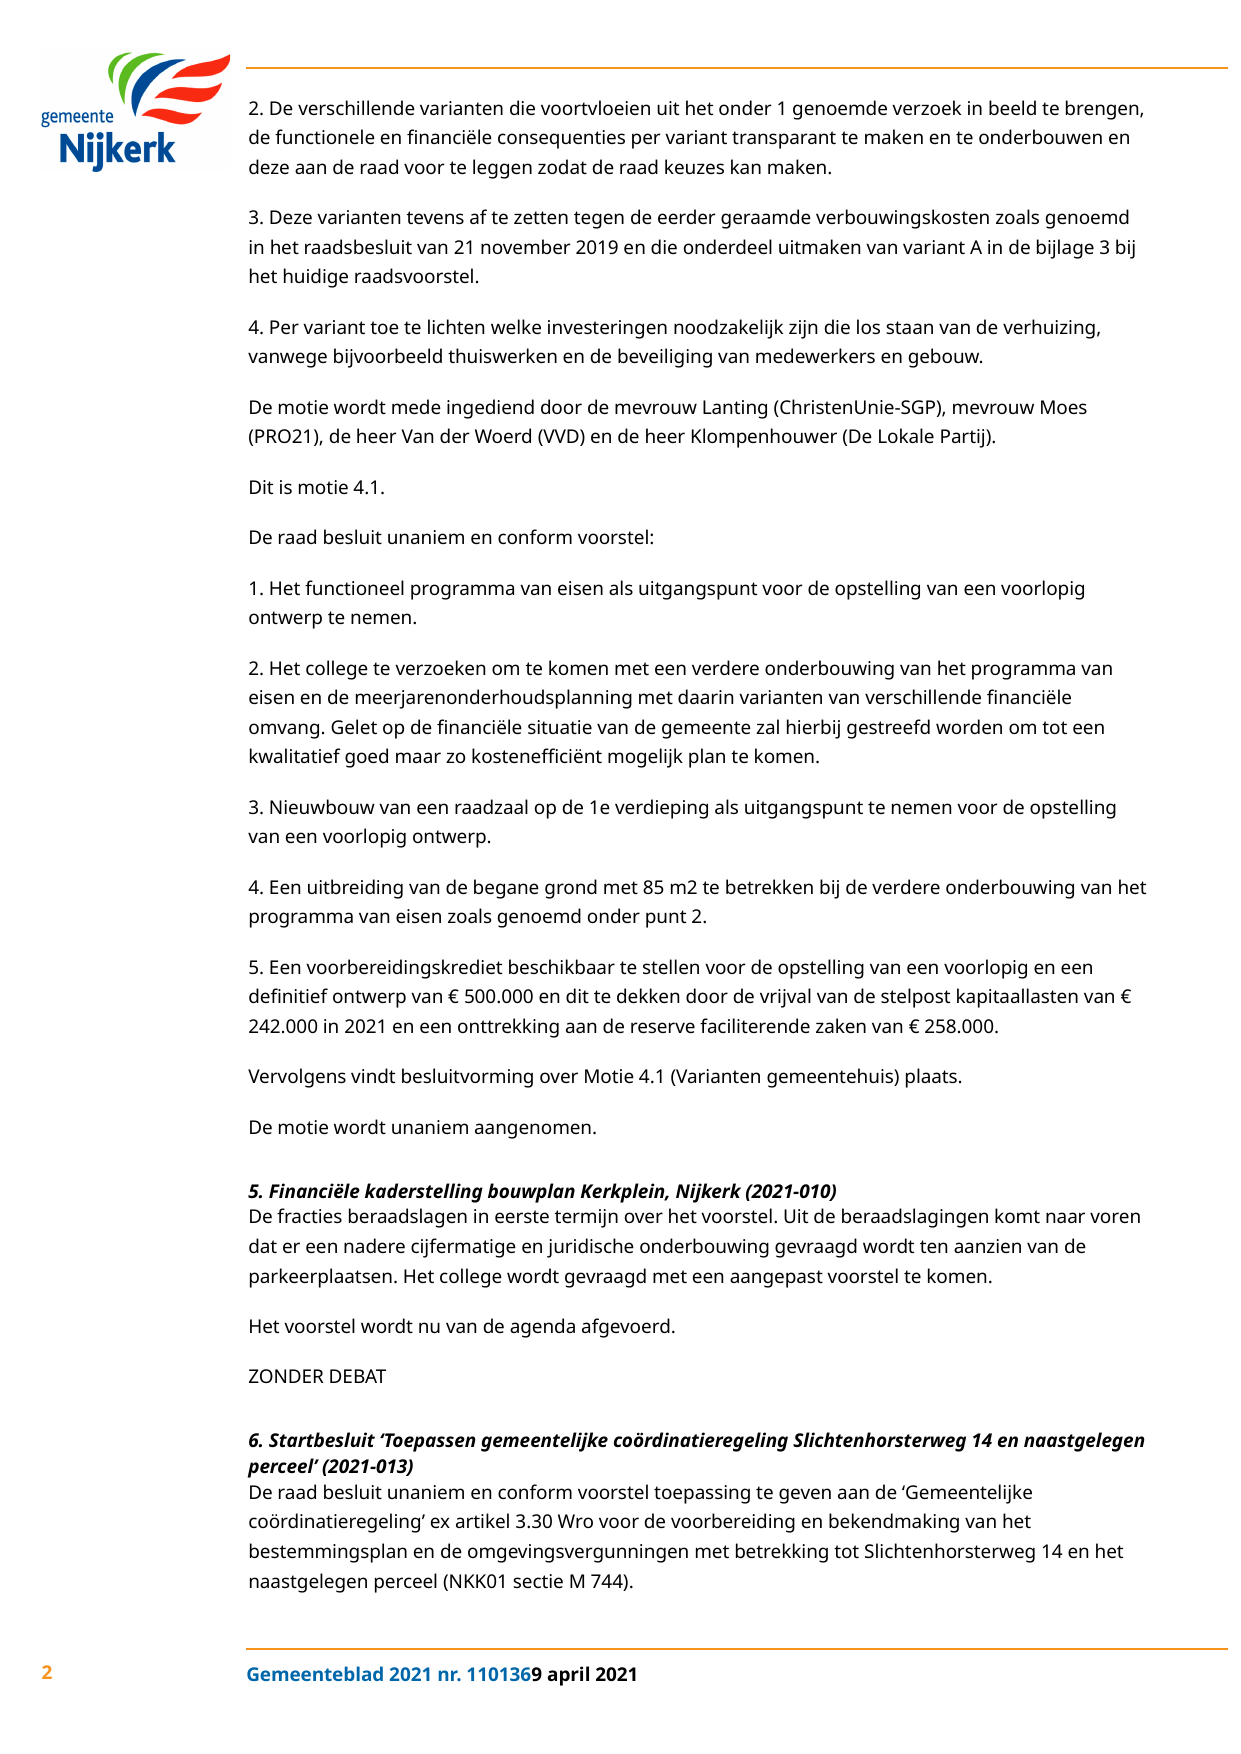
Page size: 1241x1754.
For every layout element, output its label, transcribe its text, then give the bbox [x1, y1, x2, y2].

text De motie wordt mede ingediend door de mevrouw Lanting (ChristenUnie-SGP), mevrouw Moes (PRO21), de heer Van der Woerd (VVD) en de heer Klompenhouwer (De Lokale Partij). [248, 394, 1152, 449]
text 4. Een uitbreiding van de begane grond met 85 m2 te betrekken bij de verdere onderbouwing van het programma van eisen zoals genoemd onder punt 2. [248, 874, 1152, 929]
text 3. Deze varianten tevens af te zetten tegen de eerder geraamde verbouwingskosten zoals genoemd in het raadsbesluit van 21 november 2019 en die onderdeel uitmaken van variant A in de bijlage 3 bij het huidige raadsvoorstel. [248, 204, 1152, 289]
text De fracties beraadslagen in eerste termijn over het voorstel. Uit de beraadslagingen komt naar voren dat er een nadere cijfermatige en juridische onderbouwing gevraagd wordt ten aanzien van de parkeerplaatsen. Het college wordt gevraagd met een aangepast voorstel te komen. [248, 1204, 1152, 1288]
text Het voorstel wordt nu van de agenda afgevoerd. [248, 1313, 1152, 1339]
picture [41, 47, 231, 172]
text 2. De verschillende varianten die voortvloeien uit het onder 1 genoemde verzoek in beeld te brengen, de functionele en financiële consequenties per variant transparant te maken en te onderbouwen en deze aan de raad voor te leggen zodat de raad keuzes kan maken. [248, 95, 1152, 180]
text 4. Per variant toe te lichten welke investeringen noodzakelijk zijn die los staan van de verhuizing, vanwege bijvoorbeeld thuiswerken en de beveiliging van medewerkers en gebouw. [248, 314, 1152, 369]
text Dit is motie 4.1. [248, 474, 1152, 500]
text 1. Het functioneel programma van eisen als uitgangspunt voor de opstelling van een voorlopig ontwerp te nemen. [248, 575, 1152, 630]
text 6. Startbesluit ‘Toepassen gemeentelijke coördinatieregeling Slichtenhorsterweg 14 en naastgelegen perceel’ (2021-013) [248, 1428, 1152, 1479]
text 5. Een voorbereidingskrediet beschikbaar te stellen voor de opstelling van een voorlopig en een definitief ontwerp van € 500.000 en dit te dekken door de vrijval van de stelpost kapitaallasten van € 242.000 in 2021 en een onttrekking aan de reserve faciliterende zaken van € 258.000. [248, 954, 1152, 1039]
text ZONDER DEBAT [248, 1364, 1152, 1389]
text De raad besluit unaniem en conform voorstel toepassing te geven aan de ‘Gemeentelijke coördinatieregeling’ ex artikel 3.30 Wro voor de voorbereiding en bekendmaking van het bestemmingsplan en de omgevingsvergunningen met betrekking tot Slichtenhorsterweg 14 en het naastgelegen perceel (NKK01 sectie M 744). [248, 1479, 1152, 1593]
text 2. Het college te verzoeken om te komen met een verdere onderbouwing van het programma van eisen en de meerjarenonderhoudsplanning met daarin varianten van verschillende financiële omvang. Gelet op de financiële situatie van de gemeente zal hierbij gestreefd worden om tot een kwalitatief goed maar zo kostenefficiënt mogelijk plan te komen. [248, 655, 1152, 769]
text 3. Nieuwbouw van een raadzaal op de 1e verdieping als uitgangspunt te nemen voor de opstelling van een voorlopig ontwerp. [248, 794, 1152, 849]
text Vervolgens vindt besluitvorming over Motie 4.1 (Varianten gemeentehuis) plaats. [248, 1063, 1152, 1089]
text De motie wordt unaniem aangenomen. [248, 1114, 1152, 1140]
text De raad besluit unaniem en conform voorstel: [248, 524, 1152, 550]
text 5. Financiële kaderstelling bouwplan Kerkplein, Nijkerk (2021-010) [248, 1178, 1152, 1204]
